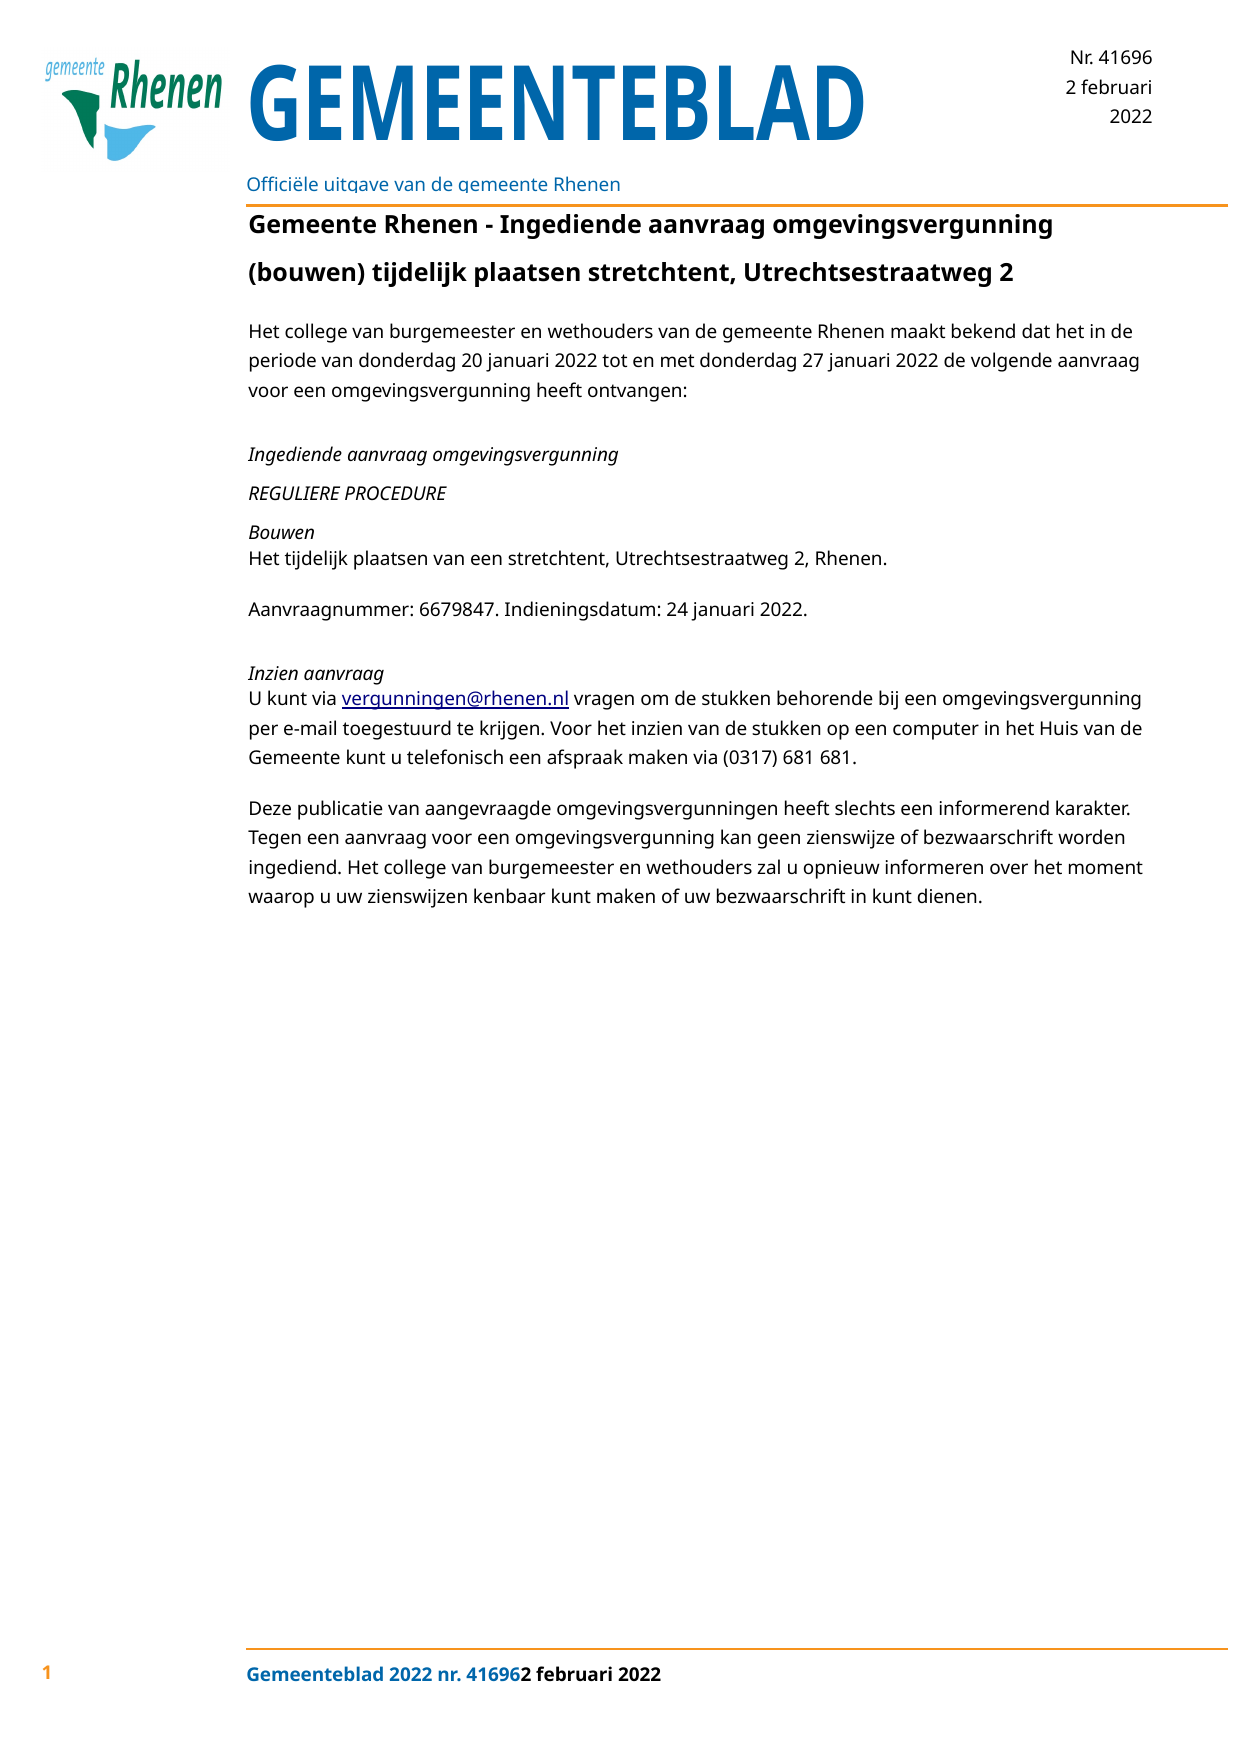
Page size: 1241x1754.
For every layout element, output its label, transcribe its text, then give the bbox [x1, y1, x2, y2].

text Ingediende aanvraag omgevingsvergunning [248, 441, 1152, 467]
text Aanvraagnummer: 6679847. Indieningsdatum: 24 januari 2022. [248, 596, 1152, 621]
text Gemeente Rhenen - Ingediende aanvraag omgevingsvergunning (bouwen) tijdelijk plaatsen stretchtent, Utrechtsestraatweg 2 [248, 207, 1152, 288]
text Het college van burgemeester en wethouders van de gemeente Rhenen maakt bekend dat het in de periode van donderdag 20 januari 2022 tot en met donderdag 27 januari 2022 de volgende aanvraag voor een omgevingsvergunning heeft ontvangen: [248, 318, 1152, 403]
text U kunt via vergunningen@rhenen.nl vragen om de stukken behorende bij een omgevingsvergunning per e-mail toegestuurd te krijgen. Voor het inzien van de stukken op een computer in het Huis van de Gemeente kunt u telefonisch een afspraak maken via (0317) 681 681. [248, 685, 1152, 770]
text Het tijdelijk plaatsen van een stretchtent, Utrechtsestraatweg 2, Rhenen. [248, 545, 1152, 571]
text Inzien aanvraag [248, 660, 1152, 685]
text Bouwen [248, 519, 1152, 545]
text Deze publicatie van aangevraagde omgevingsvergunningen heeft slechts een informerend karakter. Tegen een aanvraag voor een omgevingsvergunning kan geen zienswijze of bezwaarschrift worden ingediend. Het college van burgemeester en wethouders zal u opnieuw informeren over het moment waarop u uw zienswijzen kenbaar kunt maken of uw bezwaarschrift in kunt dienen. [248, 795, 1152, 909]
picture [41, 47, 231, 172]
text REGULIERE PROCEDURE [248, 480, 1152, 506]
